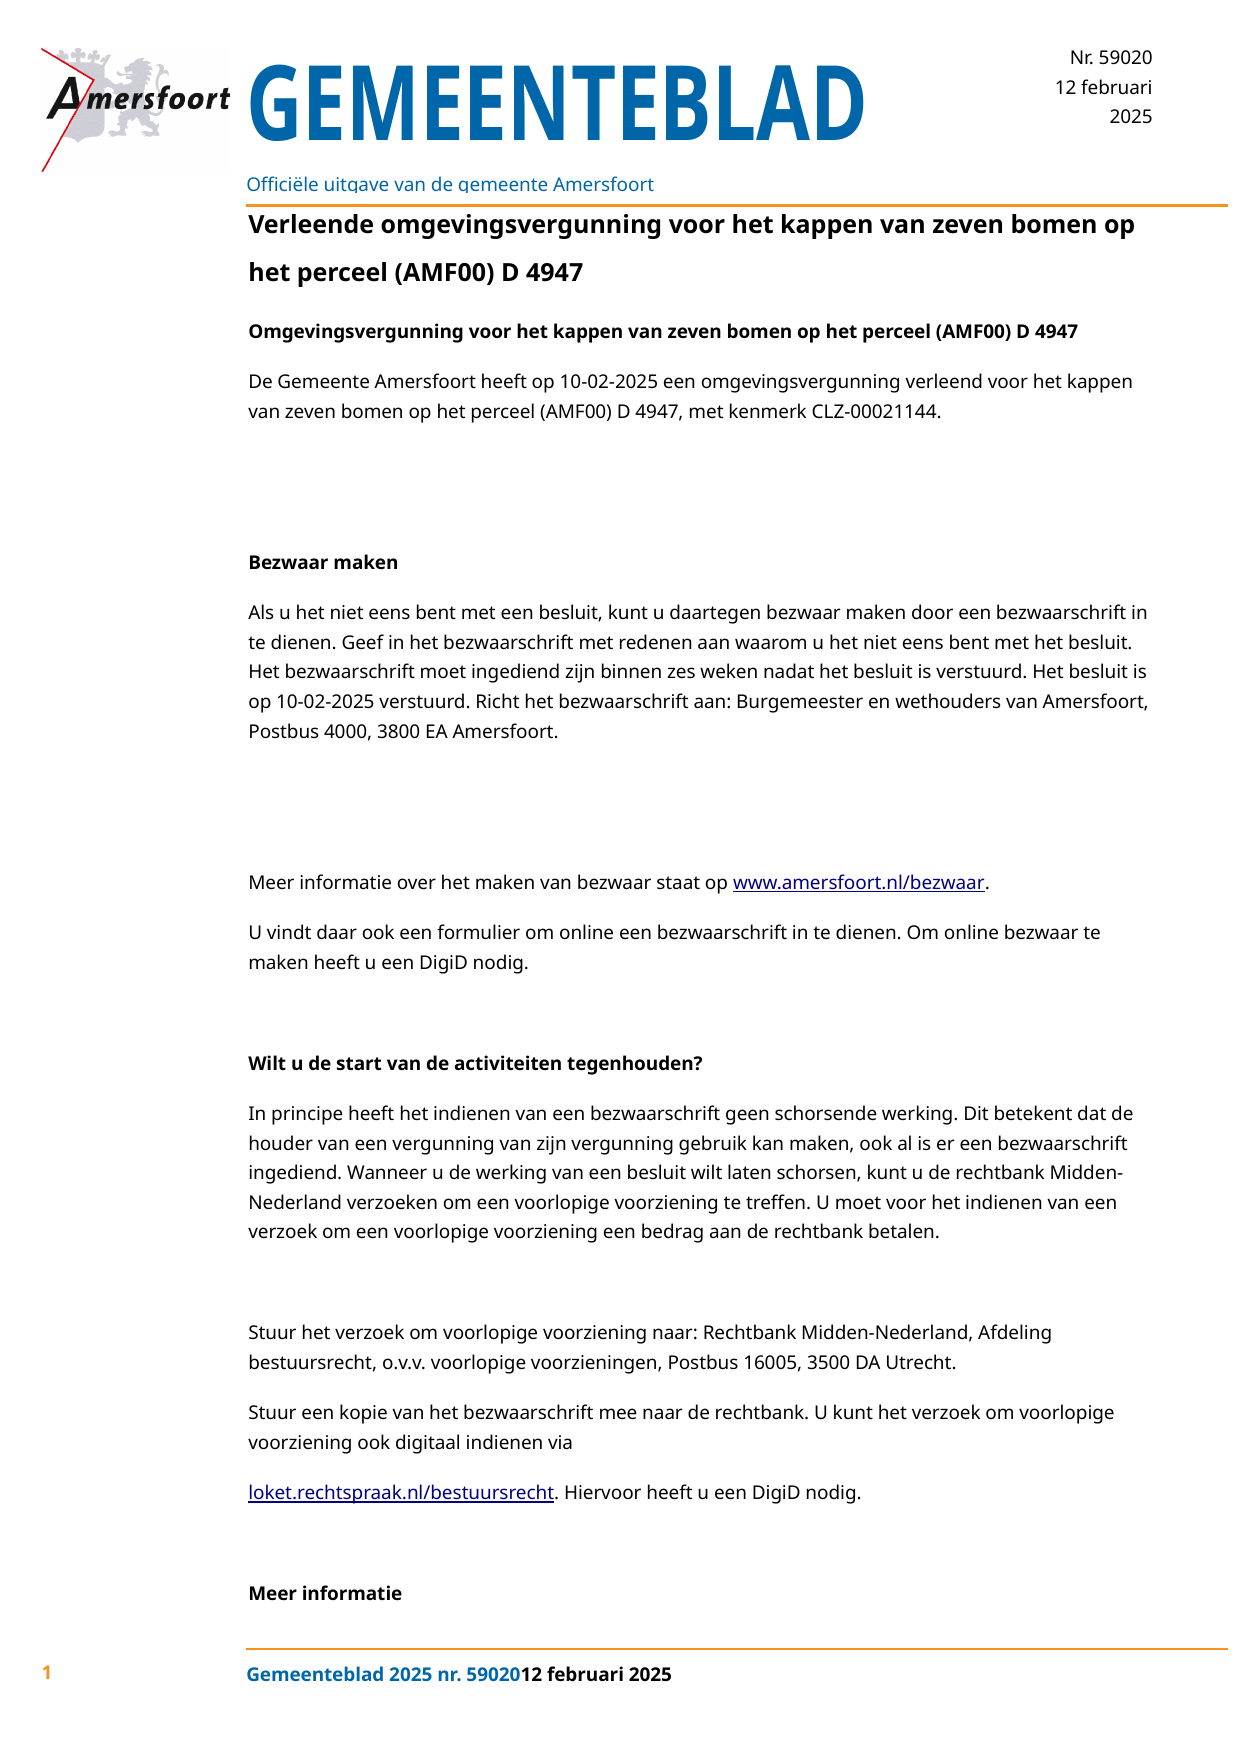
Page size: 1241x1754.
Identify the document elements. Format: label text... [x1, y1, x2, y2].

text Stuur een kopie van het bezwaarschrift mee naar de rechtbank. U kunt het verzoek om voorlopige voorziening ook digitaal indienen via [248, 1399, 1152, 1455]
text In principe heeft het indienen van een bezwaarschrift geen schorsende werking. Dit betekent dat de houder van een vergunning van zijn vergunning gebruik kan maken, ook al is er een bezwaarschrift ingediend. Wanneer u de werking van een besluit wilt laten schorsen, kunt u de rechtbank Midden-Nederland verzoeken om een voorlopige voorziening te treffen. U moet voor het indienen van een verzoek om een voorlopige voorziening een bedrag aan de rechtbank betalen. [248, 1100, 1152, 1244]
text Meer informatie over het maken van bezwaar staat op www.amersfoort.nl/bezwaar. [248, 869, 1152, 895]
text Verleende omgevingsvergunning voor het kappen van zeven bomen op het perceel (AMF00) D 4947 [248, 207, 1152, 288]
text U vindt daar ook een formulier om online een bezwaarschrift in te dienen. Om online bezwaar te maken heeft u een DigiD nodig. [248, 919, 1152, 975]
picture [41, 47, 231, 172]
text De Gemeente Amersfoort heeft op 10-02-2025 een omgevingsvergunning verleend voor het kappen van zeven bomen op het perceel (AMF00) D 4947, met kenmerk CLZ-00021144. [248, 368, 1152, 424]
text Wilt u de start van de activiteiten tegenhouden? [248, 1050, 1152, 1076]
text Meer informatie [248, 1580, 1152, 1606]
text Omgevingsvergunning voor het kappen van zeven bomen op het perceel (AMF00) D 4947 [248, 318, 1152, 344]
text Als u het niet eens bent met een besluit, kunt u daartegen bezwaar maken door een bezwaarschrift in te dienen. Geef in het bezwaarschrift met redenen aan waarom u het niet eens bent met het besluit. Het bezwaarschrift moet ingediend zijn binnen zes weken nadat het besluit is verstuurd. Het besluit is op 10-02-2025 verstuurd. Richt het bezwaarschrift aan: Burgemeester en wethouders van Amersfoort, Postbus 4000, 3800 EA Amersfoort. [248, 599, 1152, 744]
text Stuur het verzoek om voorlopige voorziening naar: Rechtbank Midden-Nederland, Afdeling bestuursrecht, o.v.v. voorlopige voorzieningen, Postbus 16005, 3500 DA Utrecht. [248, 1319, 1152, 1375]
text loket.rechtspraak.nl/bestuursrecht. Hiervoor heeft u een DigiD nodig. [248, 1479, 1152, 1505]
text Bezwaar maken [248, 549, 1152, 575]
